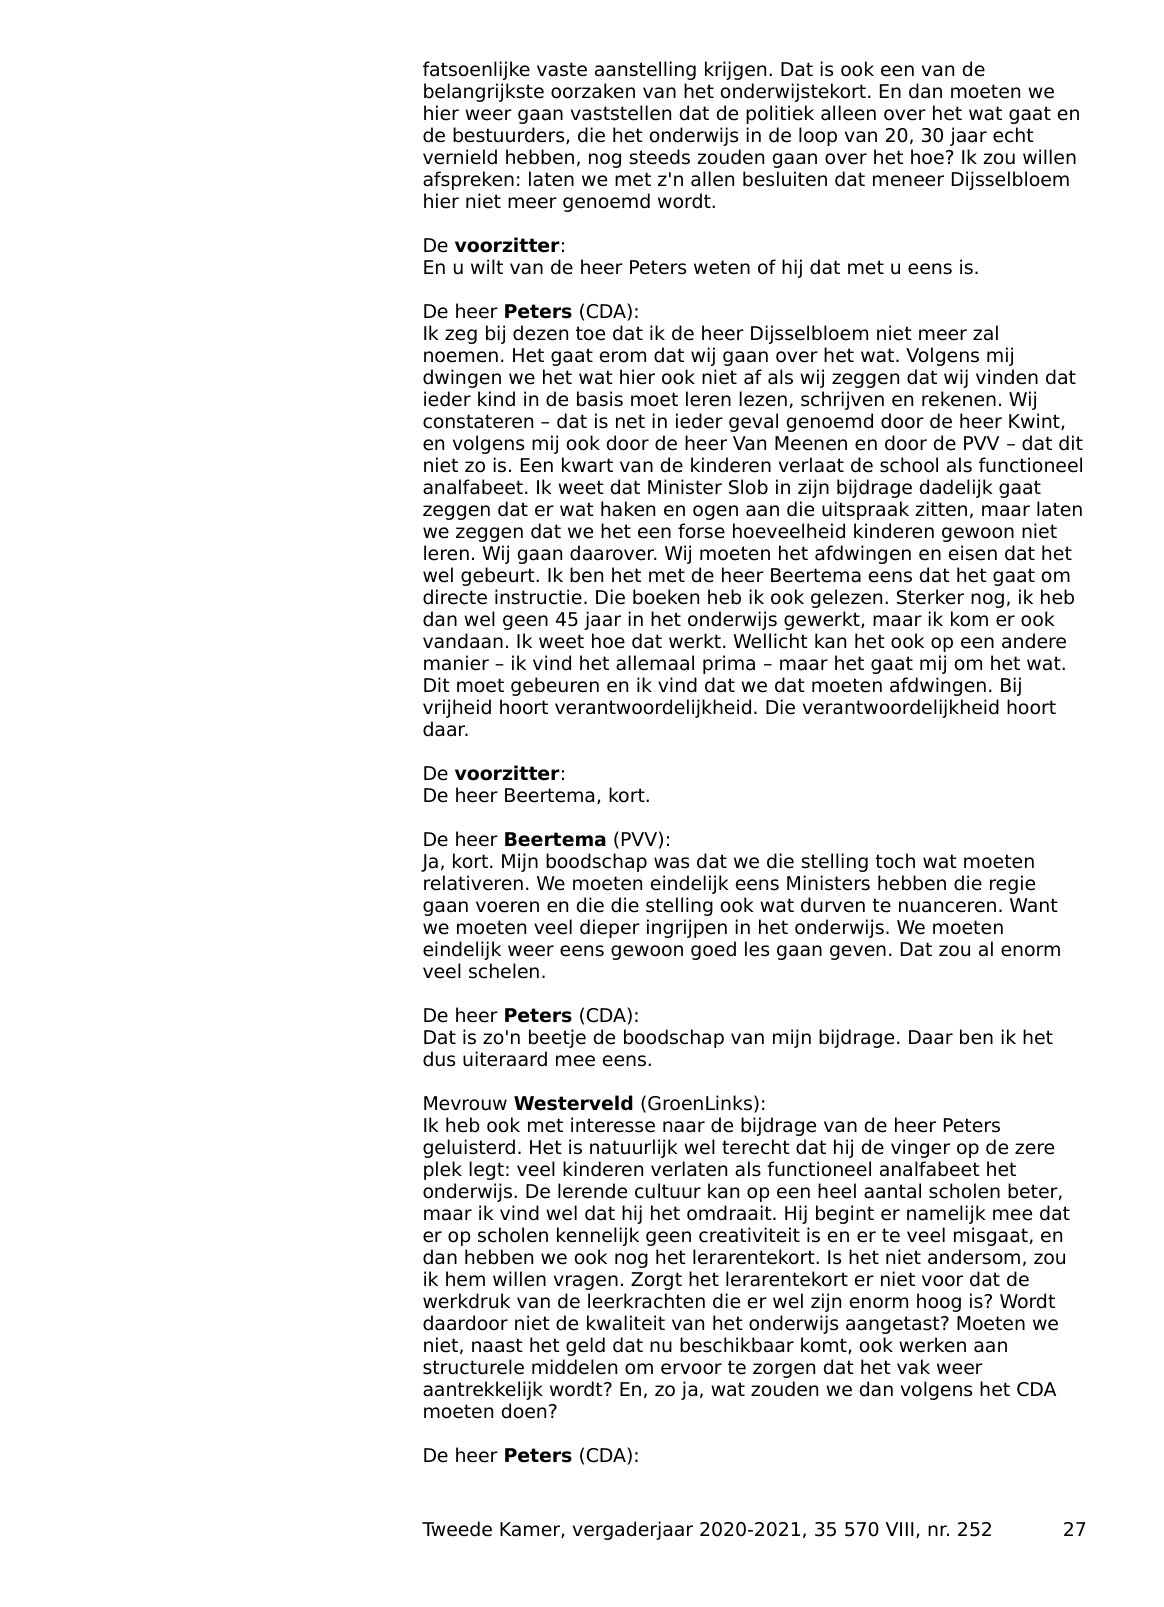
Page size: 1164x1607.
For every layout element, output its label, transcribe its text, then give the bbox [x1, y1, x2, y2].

text Dat is zo'n beetje de boodschap van mijn bijdrage. Daar ben ik het dus uiteraard mee eens. [422, 1027, 1087, 1071]
text En u wilt van de heer Peters weten of hij dat met u eens is. [422, 257, 1087, 279]
text De heer Peters (CDA): [422, 301, 1087, 323]
text Mevrouw Westerveld (GroenLinks): [422, 1093, 1087, 1115]
text De heer Beertema, kort. [422, 785, 1087, 807]
text De voorzitter: [422, 235, 1087, 257]
text Ik heb ook met interesse naar de bijdrage van de heer Peters geluisterd. Het is natuurlijk wel terecht dat hij de vinger op de zere plek legt: veel kinderen verlaten als functioneel analfabeet het onderwijs. De lerende cultuur kan op een heel aantal scholen beter, maar ik vind wel dat hij het omdraait. Hij begint er namelijk mee dat er op scholen kennelijk geen creativiteit is en er te veel misgaat, en dan hebben we ook nog het lerarentekort. Is het niet andersom, zou ik hem willen vragen. Zorgt het lerarentekort er niet voor dat de werkdruk van de leerkrachten die er wel zijn enorm hoog is? Wordt daardoor niet de kwaliteit van het onderwijs aangetast? Moeten we niet, naast het geld dat nu beschikbaar komt, ook werken aan structurele middelen om ervoor te zorgen dat het vak weer aantrekkelijk wordt? En, zo ja, wat zouden we dan volgens het CDA moeten doen? [422, 1115, 1087, 1423]
text De heer Beertema (PVV): [422, 829, 1087, 851]
text De heer Peters (CDA): [422, 1445, 1087, 1467]
text fatsoenlijke vaste aanstelling krijgen. Dat is ook een van de belangrijkste oorzaken van het onderwijstekort. En dan moeten we hier weer gaan vaststellen dat de politiek alleen over het wat gaat en de bestuurders, die het onderwijs in de loop van 20, 30 jaar echt vernield hebben, nog steeds zouden gaan over het hoe? Ik zou willen afspreken: laten we met z'n allen besluiten dat meneer Dijsselbloem hier niet meer genoemd wordt. [422, 59, 1087, 213]
text Ja, kort. Mijn boodschap was dat we die stelling toch wat moeten relativeren. We moeten eindelijk eens Ministers hebben die regie gaan voeren en die die stelling ook wat durven te nuanceren. Want we moeten veel dieper ingrijpen in het onderwijs. We moeten eindelijk weer eens gewoon goed les gaan geven. Dat zou al enorm veel schelen. [422, 851, 1087, 983]
text Ik zeg bij dezen toe dat ik de heer Dijsselbloem niet meer zal noemen. Het gaat erom dat wij gaan over het wat. Volgens mij dwingen we het wat hier ook niet af als wij zeggen dat wij vinden dat ieder kind in de basis moet leren lezen, schrijven en rekenen. Wij constateren – dat is net in ieder geval genoemd door de heer Kwint, en volgens mij ook door de heer Van Meenen en door de PVV – dat dit niet zo is. Een kwart van de kinderen verlaat de school als functioneel analfabeet. Ik weet dat Minister Slob in zijn bijdrage dadelijk gaat zeggen dat er wat haken en ogen aan die uitspraak zitten, maar laten we zeggen dat we het een forse hoeveelheid kinderen gewoon niet leren. Wij gaan daarover. Wij moeten het afdwingen en eisen dat het wel gebeurt. Ik ben het met de heer Beertema eens dat het gaat om directe instructie. Die boeken heb ik ook gelezen. Sterker nog, ik heb dan wel geen 45 jaar in het onderwijs gewerkt, maar ik kom er ook vandaan. Ik weet hoe dat werkt. Wellicht kan het ook op een andere manier – ik vind het allemaal prima – maar het gaat mij om het wat. Dit moet gebeuren en ik vind dat we dat moeten afdwingen. Bij vrijheid hoort verantwoordelijkheid. Die verantwoordelijkheid hoort daar. [422, 323, 1087, 741]
text De heer Peters (CDA): [422, 1005, 1087, 1027]
text De voorzitter: [422, 763, 1087, 785]
